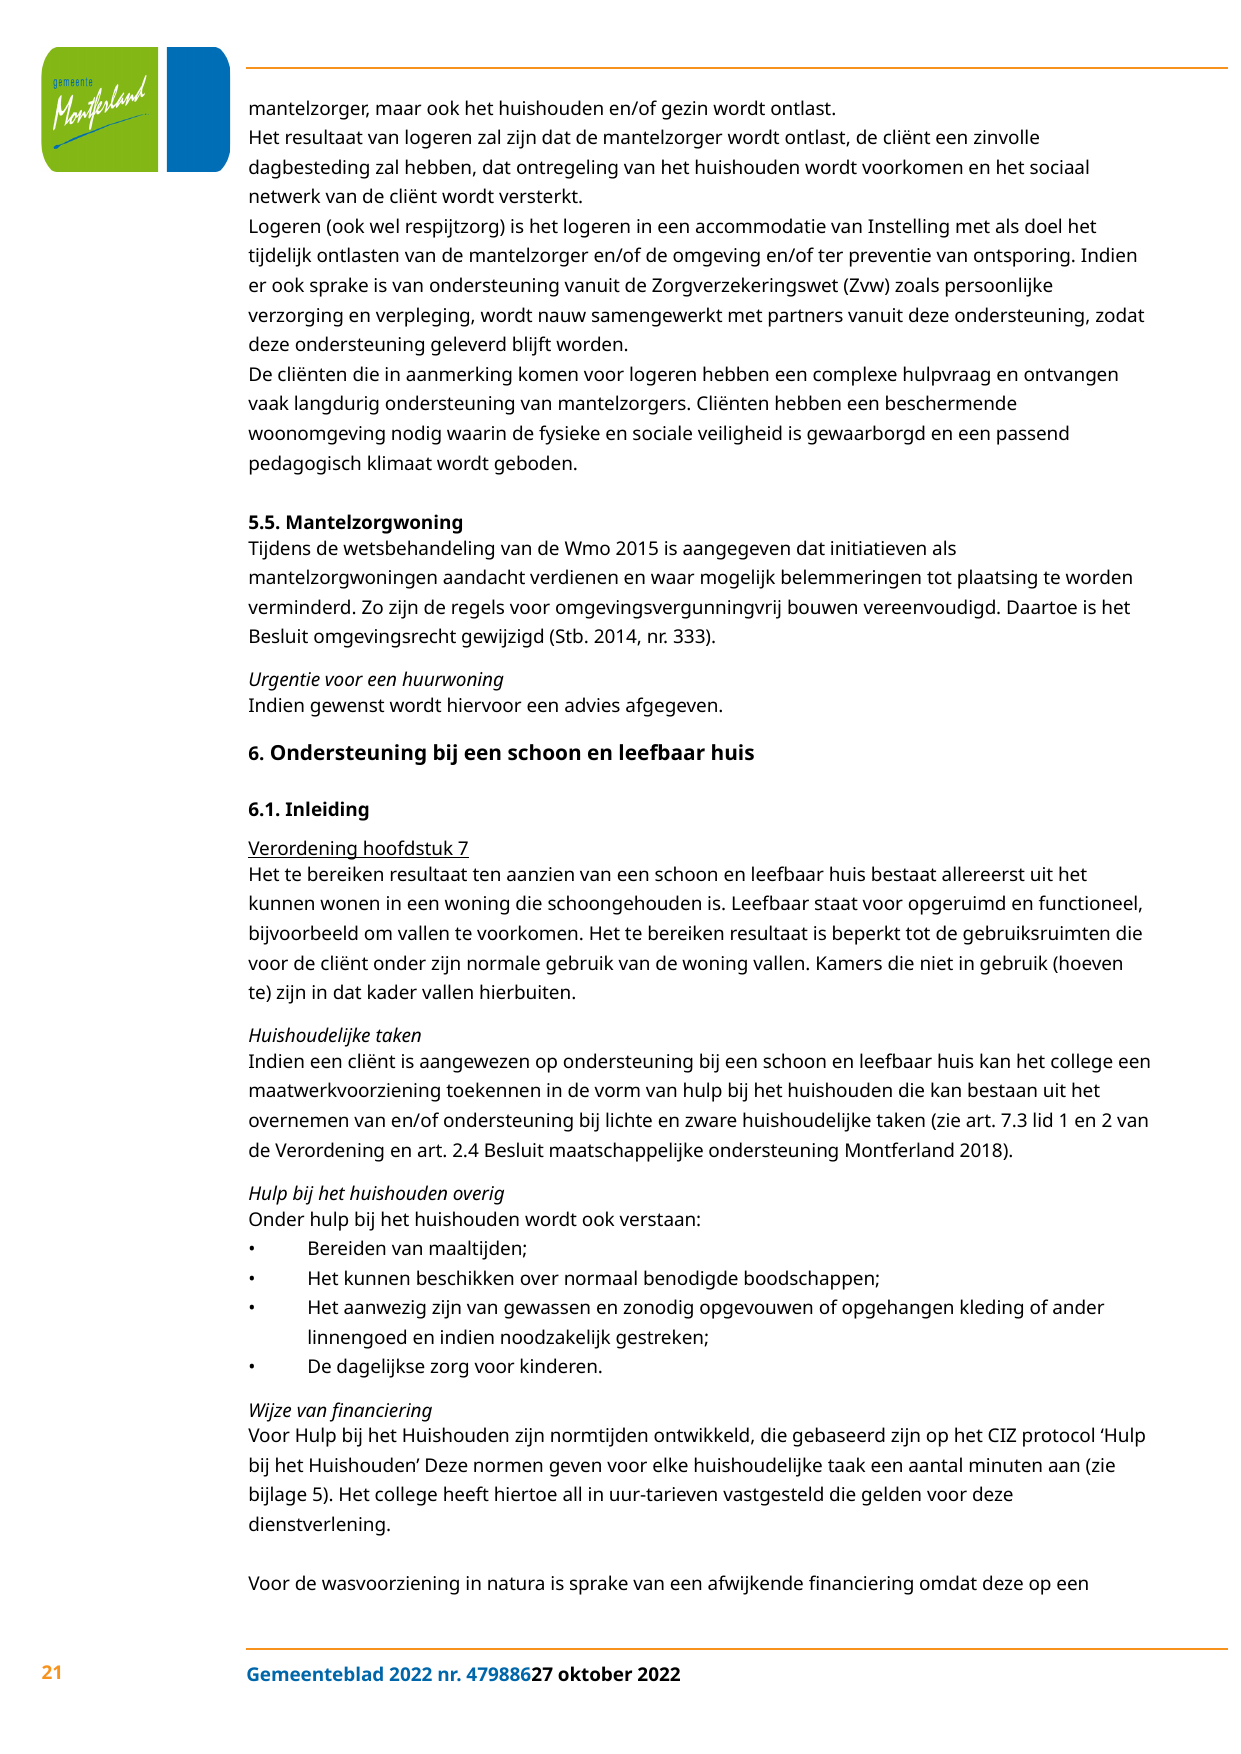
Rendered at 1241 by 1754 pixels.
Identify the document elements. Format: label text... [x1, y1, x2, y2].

text Verordening hoofdstuk 7 [248, 835, 1152, 861]
list Bereiden van maaltijden; [248, 1235, 1152, 1261]
text Onder hulp bij het huishouden wordt ook verstaan: [248, 1206, 1152, 1231]
text 5.5. Mantelzorgwoning [248, 509, 1152, 535]
text Het te bereiken resultaat ten aanzien van een schoon en leefbaar huis bestaat allereerst uit het kunnen wonen in een woning die schoongehouden is. Leefbaar staat voor opgeruimd en functioneel, bijvoorbeeld om vallen te voorkomen. Het te bereiken resultaat is beperkt tot de gebruiksruimten die voor de cliënt onder zijn normale gebruik van de woning vallen. Kamers die niet in gebruik (hoeven te) zijn in dat kader vallen hierbuiten. [248, 861, 1152, 1005]
text Tijdens de wetsbehandeling van de Wmo 2015 is aangegeven dat initiatieven als mantelzorgwoningen aandacht verdienen en waar mogelijk belemmeringen tot plaatsing te worden verminderd. Zo zijn de regels voor omgevingsvergunningvrij bouwen vereenvoudigd. Daartoe is het Besluit omgevingsrecht gewijzigd (Stb. 2014, nr. 333). [248, 535, 1152, 649]
text mantelzorger, maar ook het huishouden en/of gezin wordt ontlast. [248, 95, 1152, 121]
text 6. Ondersteuning bij een schoon en leefbaar huis [248, 738, 1152, 766]
list De dagelijkse zorg voor kinderen. [248, 1354, 1152, 1379]
text Indien een cliënt is aangewezen op ondersteuning bij een schoon en leefbaar huis kan het college een maatwerkvoorziening toekennen in de vorm van hulp bij het huishouden die kan bestaan uit het overnemen van en/of ondersteuning bij lichte en zware huishoudelijke taken (zie art. 7.3 lid 1 en 2 van de Verordening en art. 2.4 Besluit maatschappelijke ondersteuning Montferland 2018). [248, 1048, 1152, 1163]
text Urgentie voor een huurwoning [248, 667, 1152, 692]
list Het aanwezig zijn van gewassen en zonodig opgevouwen of opgehangen kleding of ander linnengoed en indien noodzakelijk gestreken; [248, 1294, 1152, 1350]
text Voor de wasvoorziening in natura is sprake van een afwijkende financiering omdat deze op een [248, 1570, 1152, 1596]
text Hulp bij het huishouden overig [248, 1180, 1152, 1206]
text Wijze van financiering [248, 1397, 1152, 1422]
text Huishoudelijke taken [248, 1022, 1152, 1048]
text Indien gewenst wordt hiervoor een advies afgegeven. [248, 692, 1152, 718]
picture [41, 47, 231, 172]
text Logeren (ook wel respijtzorg) is het logeren in een accommodatie van Instelling met als doel het tijdelijk ontlasten van de mantelzorger en/of de omgeving en/of ter preventie van ontsporing. Indien er ook sprake is van ondersteuning vanuit de Zorgverzekeringswet (Zvw) zoals persoonlijke verzorging en verpleging, wordt nauw samengewerkt met partners vanuit deze ondersteuning, zodat deze ondersteuning geleverd blijft worden. [248, 213, 1152, 357]
text 6.1. Inleiding [248, 796, 1152, 822]
text De cliënten die in aanmerking komen voor logeren hebben een complexe hulpvraag en ontvangen vaak langdurig ondersteuning van mantelzorgers. Cliënten hebben een beschermende woonomgeving nodig waarin de fysieke en sociale veiligheid is gewaarborgd en een passend pedagogisch klimaat wordt geboden. [248, 361, 1152, 476]
list Het kunnen beschikken over normaal benodigde boodschappen; [248, 1265, 1152, 1291]
text Voor Hulp bij het Huishouden zijn normtijden ontwikkeld, die gebaseerd zijn op het CIZ protocol ‘Hulp bij het Huishouden’ Deze normen geven voor elke huishoudelijke taak een aantal minuten aan (zie bijlage 5). Het college heeft hiertoe all in uur-tarieven vastgesteld die gelden voor deze dienstverlening. [248, 1422, 1152, 1537]
text Het resultaat van logeren zal zijn dat de mantelzorger wordt ontlast, de cliënt een zinvolle dagbesteding zal hebben, dat ontregeling van het huishouden wordt voorkomen en het sociaal netwerk van de cliënt wordt versterkt. [248, 124, 1152, 209]
